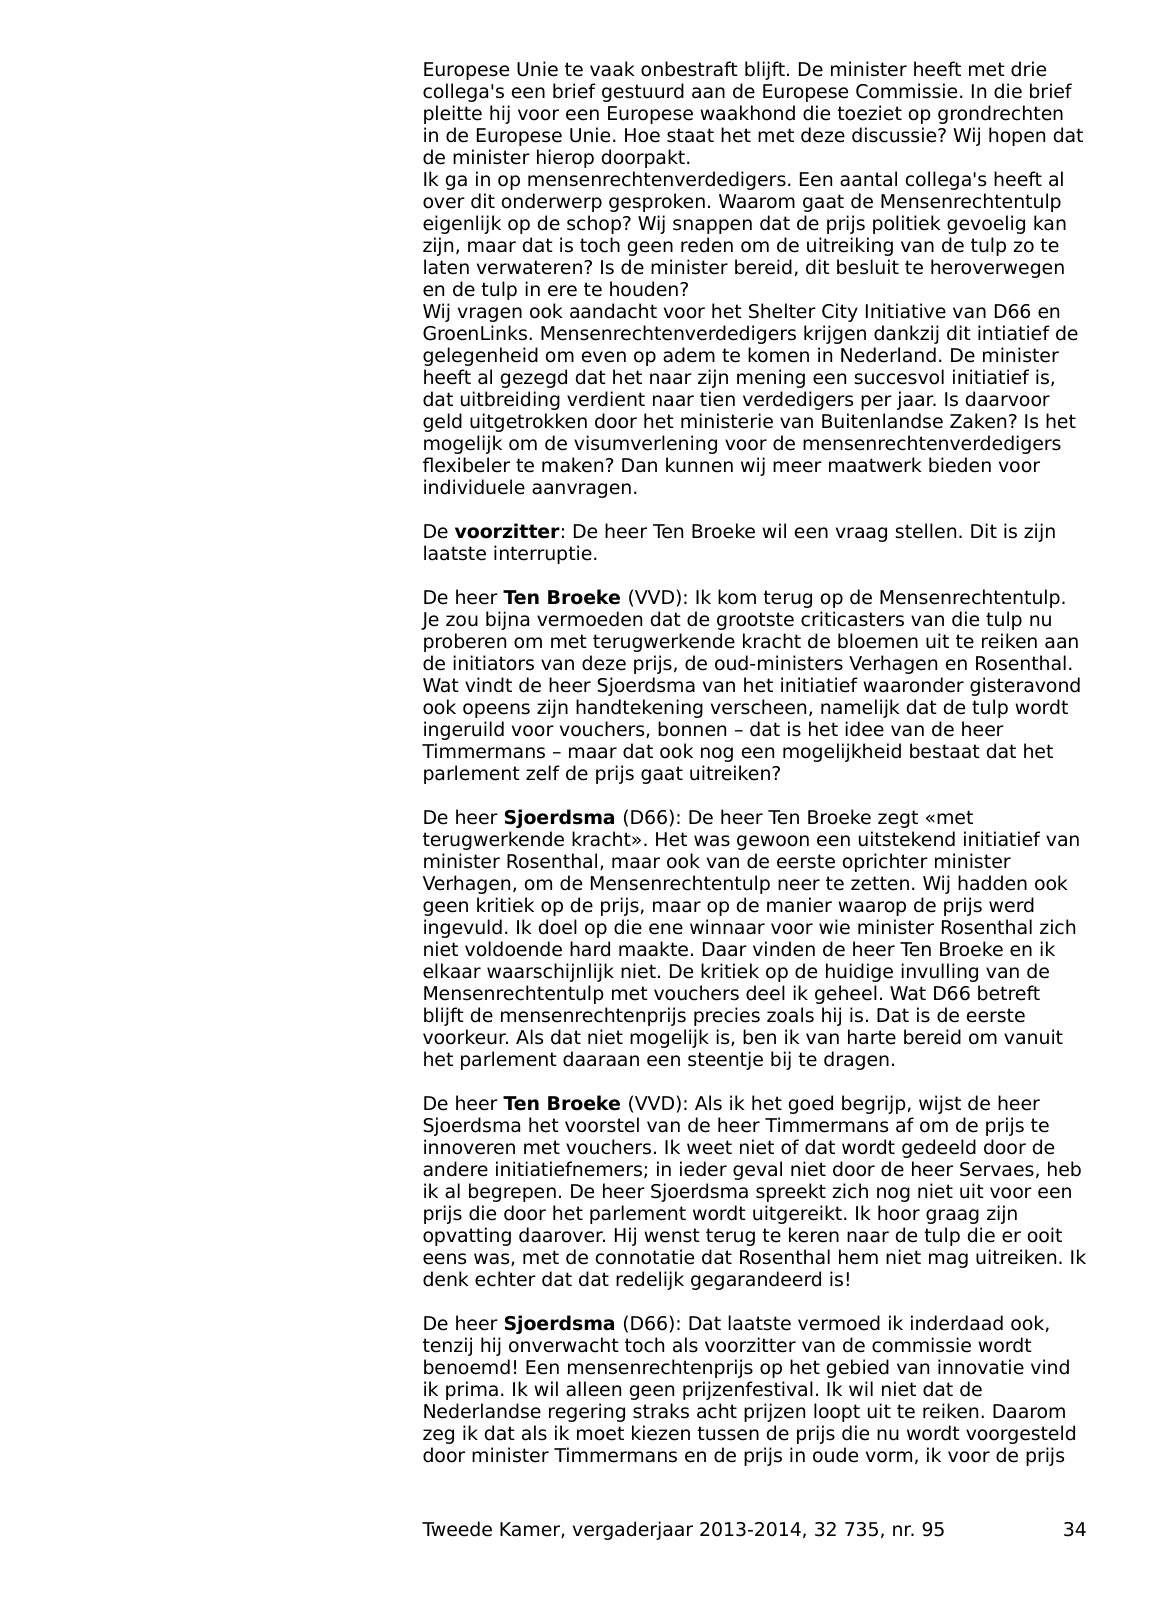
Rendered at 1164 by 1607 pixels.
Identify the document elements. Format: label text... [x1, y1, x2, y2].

text De heer Ten Broeke (VVD): Als ik het goed begrijp, wijst de heer Sjoerdsma het voorstel van de heer Timmermans af om de prijs te innoveren met vouchers. Ik weet niet of dat wordt gedeeld door de andere initiatiefnemers; in ieder geval niet door de heer Servaes, heb ik al begrepen. De heer Sjoerdsma spreekt zich nog niet uit voor een prijs die door het parlement wordt uitgereikt. Ik hoor graag zijn opvatting daarover. Hij wenst terug te keren naar de tulp die er ooit eens was, met de connotatie dat Rosenthal hem niet mag uitreiken. Ik denk echter dat dat redelijk gegarandeerd is! [422, 1093, 1087, 1291]
text Europese Unie te vaak onbestraft blijft. De minister heeft met drie collega's een brief gestuurd aan de Europese Commissie. In die brief pleitte hij voor een Europese waakhond die toeziet op grondrechten in de Europese Unie. Hoe staat het met deze discussie? Wij hopen dat de minister hierop doorpakt. [422, 59, 1087, 169]
text Ik ga in op mensenrechtenverdedigers. Een aantal collega's heeft al over dit onderwerp gesproken. Waarom gaat de Mensenrechtentulp eigenlijk op de schop? Wij snappen dat de prijs politiek gevoelig kan zijn, maar dat is toch geen reden om de uitreiking van de tulp zo te laten verwateren? Is de minister bereid, dit besluit te heroverwegen en de tulp in ere te houden? [422, 169, 1087, 301]
text Wij vragen ook aandacht voor het Shelter City Initiative van D66 en GroenLinks. Mensenrechtenverdedigers krijgen dankzij dit intiatief de gelegenheid om even op adem te komen in Nederland. De minister heeft al gezegd dat het naar zijn mening een succesvol initiatief is, dat uitbreiding verdient naar tien verdedigers per jaar. Is daarvoor geld uitgetrokken door het ministerie van Buitenlandse Zaken? Is het mogelijk om de visumverlening voor de mensenrechtenverdedigers flexibeler te maken? Dan kunnen wij meer maatwerk bieden voor individuele aanvragen. [422, 301, 1087, 499]
text De heer Sjoerdsma (D66): De heer Ten Broeke zegt «met terugwerkende kracht». Het was gewoon een uitstekend initiatief van minister Rosenthal, maar ook van de eerste oprichter minister Verhagen, om de Mensenrechtentulp neer te zetten. Wij hadden ook geen kritiek op de prijs, maar op de manier waarop de prijs werd ingevuld. Ik doel op die ene winnaar voor wie minister Rosenthal zich niet voldoende hard maakte. Daar vinden de heer Ten Broeke en ik elkaar waarschijnlijk niet. De kritiek op de huidige invulling van de Mensenrechtentulp met vouchers deel ik geheel. Wat D66 betreft blijft de mensenrechtenprijs precies zoals hij is. Dat is de eerste voorkeur. Als dat niet mogelijk is, ben ik van harte bereid om vanuit het parlement daaraan een steentje bij te dragen. [422, 807, 1087, 1071]
text De voorzitter: De heer Ten Broeke wil een vraag stellen. Dit is zijn laatste interruptie. [422, 521, 1087, 565]
text De heer Sjoerdsma (D66): Dat laatste vermoed ik inderdaad ook, tenzij hij onverwacht toch als voorzitter van de commissie wordt benoemd! Een mensenrechtenprijs op het gebied van innovatie vind ik prima. Ik wil alleen geen prijzenfestival. Ik wil niet dat de Nederlandse regering straks acht prijzen loopt uit te reiken. Daarom zeg ik dat als ik moet kiezen tussen de prijs die nu wordt voorgesteld door minister Timmermans en de prijs in oude vorm, ik voor de prijs [422, 1313, 1087, 1467]
text De heer Ten Broeke (VVD): Ik kom terug op de Mensenrechtentulp. Je zou bijna vermoeden dat de grootste criticasters van die tulp nu proberen om met terugwerkende kracht de bloemen uit te reiken aan de initiators van deze prijs, de oud-ministers Verhagen en Rosenthal. Wat vindt de heer Sjoerdsma van het initiatief waaronder gisteravond ook opeens zijn handtekening verscheen, namelijk dat de tulp wordt ingeruild voor vouchers, bonnen – dat is het idee van de heer Timmermans – maar dat ook nog een mogelijkheid bestaat dat het parlement zelf de prijs gaat uitreiken? [422, 587, 1087, 785]
